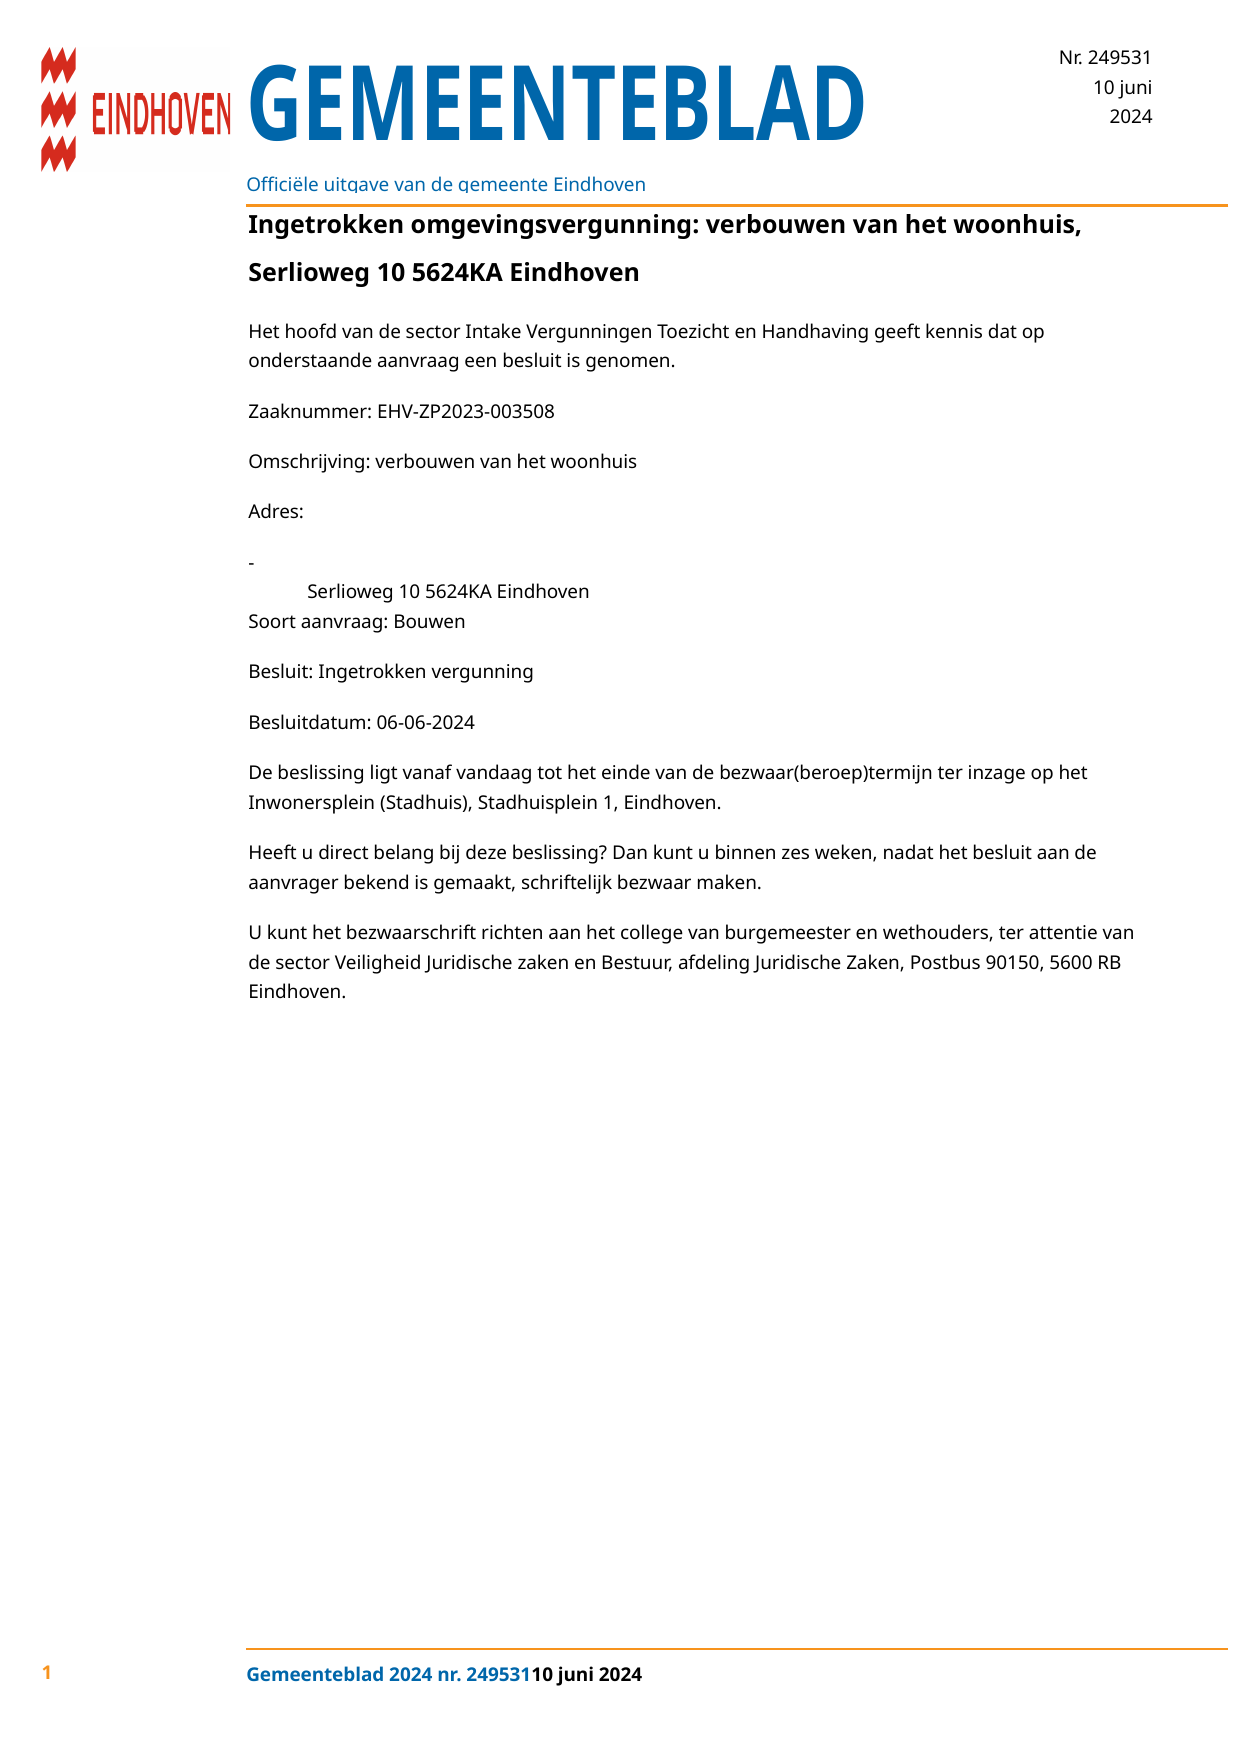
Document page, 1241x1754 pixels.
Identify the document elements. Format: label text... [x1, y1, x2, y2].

list Serlioweg 10 5624KA Eindhoven [248, 579, 1152, 604]
text Omschrijving: verbouwen van het woonhuis [248, 448, 1152, 474]
text Soort aanvraag: Bouwen [248, 608, 1152, 634]
text Adres: [248, 499, 1152, 524]
text Besluit: Ingetrokken vergunning [248, 659, 1152, 684]
text Zaaknummer: EHV-ZP2023-003508 [248, 398, 1152, 424]
text Het hoofd van de sector Intake Vergunningen Toezicht en Handhaving geeft kennis dat op onderstaande aanvraag een besluit is genomen. [248, 318, 1152, 373]
text De beslissing ligt vanaf vandaag tot het einde van de bezwaar(beroep)termijn ter inzage op het Inwonersplein (Stadhuis), Stadhuisplein 1, Eindhoven. [248, 759, 1152, 815]
text Ingetrokken omgevingsvergunning: verbouwen van het woonhuis, Serlioweg 10 5624KA Eindhoven [248, 207, 1152, 288]
picture [41, 47, 231, 172]
text Heeft u direct belang bij deze beslissing? Dan kunt u binnen zes weken, nadat het besluit aan de aanvrager bekend is gemaakt, schriftelijk bezwaar maken. [248, 839, 1152, 895]
text U kunt het bezwaarschrift richten aan het college van burgemeester en wethouders, ter attentie van de sector Veiligheid Juridische zaken en Bestuur, afdeling Juridische Zaken, Postbus 90150, 5600 RB Eindhoven. [248, 919, 1152, 1004]
text Besluitdatum: 06-06-2024 [248, 709, 1152, 735]
